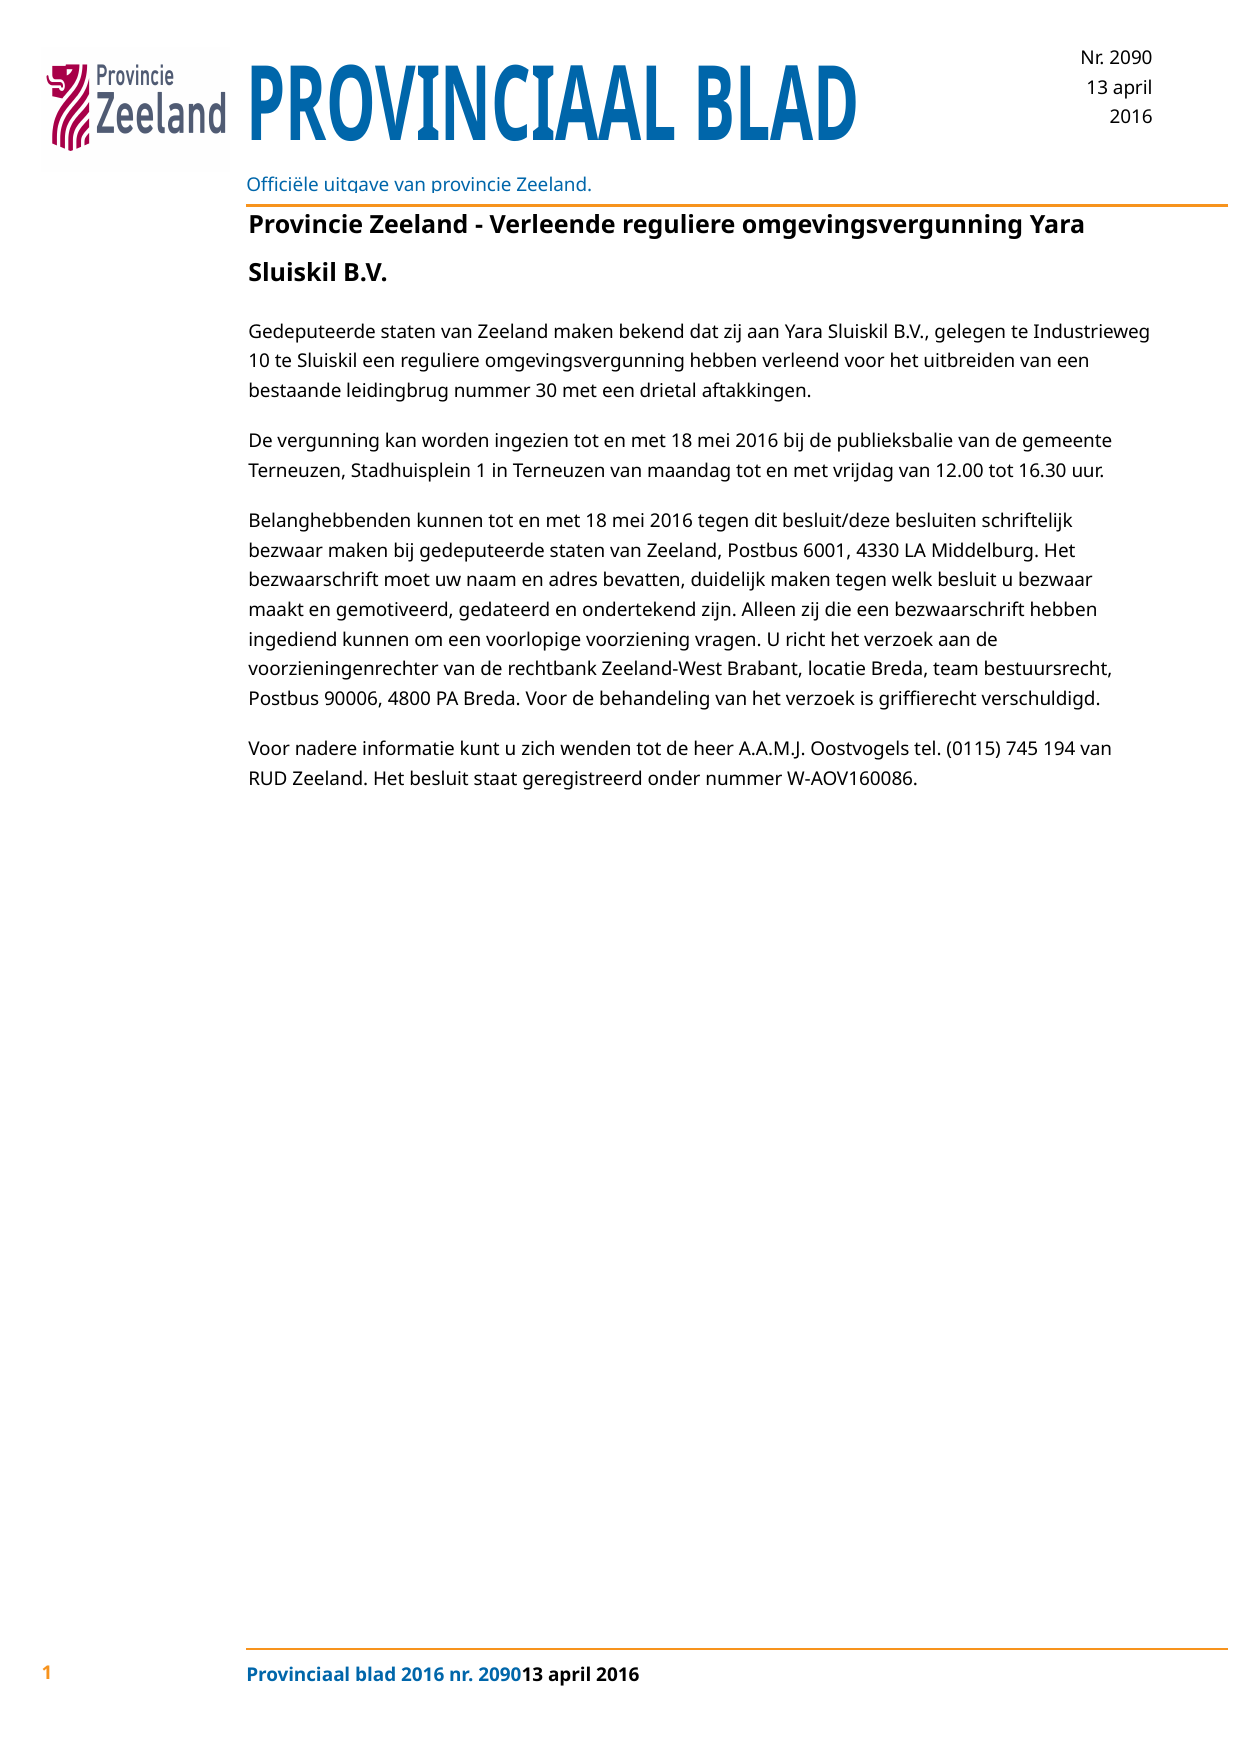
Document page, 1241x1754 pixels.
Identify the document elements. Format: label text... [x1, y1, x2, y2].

text De vergunning kan worden ingezien tot en met 18 mei 2016 bij de publieksbalie van de gemeente Terneuzen, Stadhuisplein 1 in Terneuzen van maandag tot en met vrijdag van 12.00 tot 16.30 uur. [248, 427, 1152, 483]
text Provincie Zeeland - Verleende reguliere omgevingsvergunning Yara Sluiskil B.V. [248, 207, 1152, 288]
text Voor nadere informatie kunt u zich wenden tot de heer A.A.M.J. Oostvogels tel. (0115) 745 194 van RUD Zeeland. Het besluit staat geregistreerd onder nummer W-AOV160086. [248, 735, 1152, 791]
picture [41, 47, 231, 172]
text Gedeputeerde staten van Zeeland maken bekend dat zij aan Yara Sluiskil B.V., gelegen te Industrieweg 10 te Sluiskil een reguliere omgevingsvergunning hebben verleend voor het uitbreiden van een bestaande leidingbrug nummer 30 met een drietal aftakkingen. [248, 318, 1152, 403]
text Belanghebbenden kunnen tot en met 18 mei 2016 tegen dit besluit/deze besluiten schriftelijk bezwaar maken bij gedeputeerde staten van Zeeland, Postbus 6001, 4330 LA Middelburg. Het bezwaarschrift moet uw naam en adres bevatten, duidelijk maken tegen welk besluit u bezwaar maakt en gemotiveerd, gedateerd en ondertekend zijn. Alleen zij die een bezwaarschrift hebben ingediend kunnen om een voorlopige voorziening vragen. U richt het verzoek aan de voorzieningenrechter van de rechtbank Zeeland-West Brabant, locatie Breda, team bestuursrecht, Postbus 90006, 4800 PA Breda. Voor de behandeling van het verzoek is griffierecht verschuldigd. [248, 507, 1152, 711]
